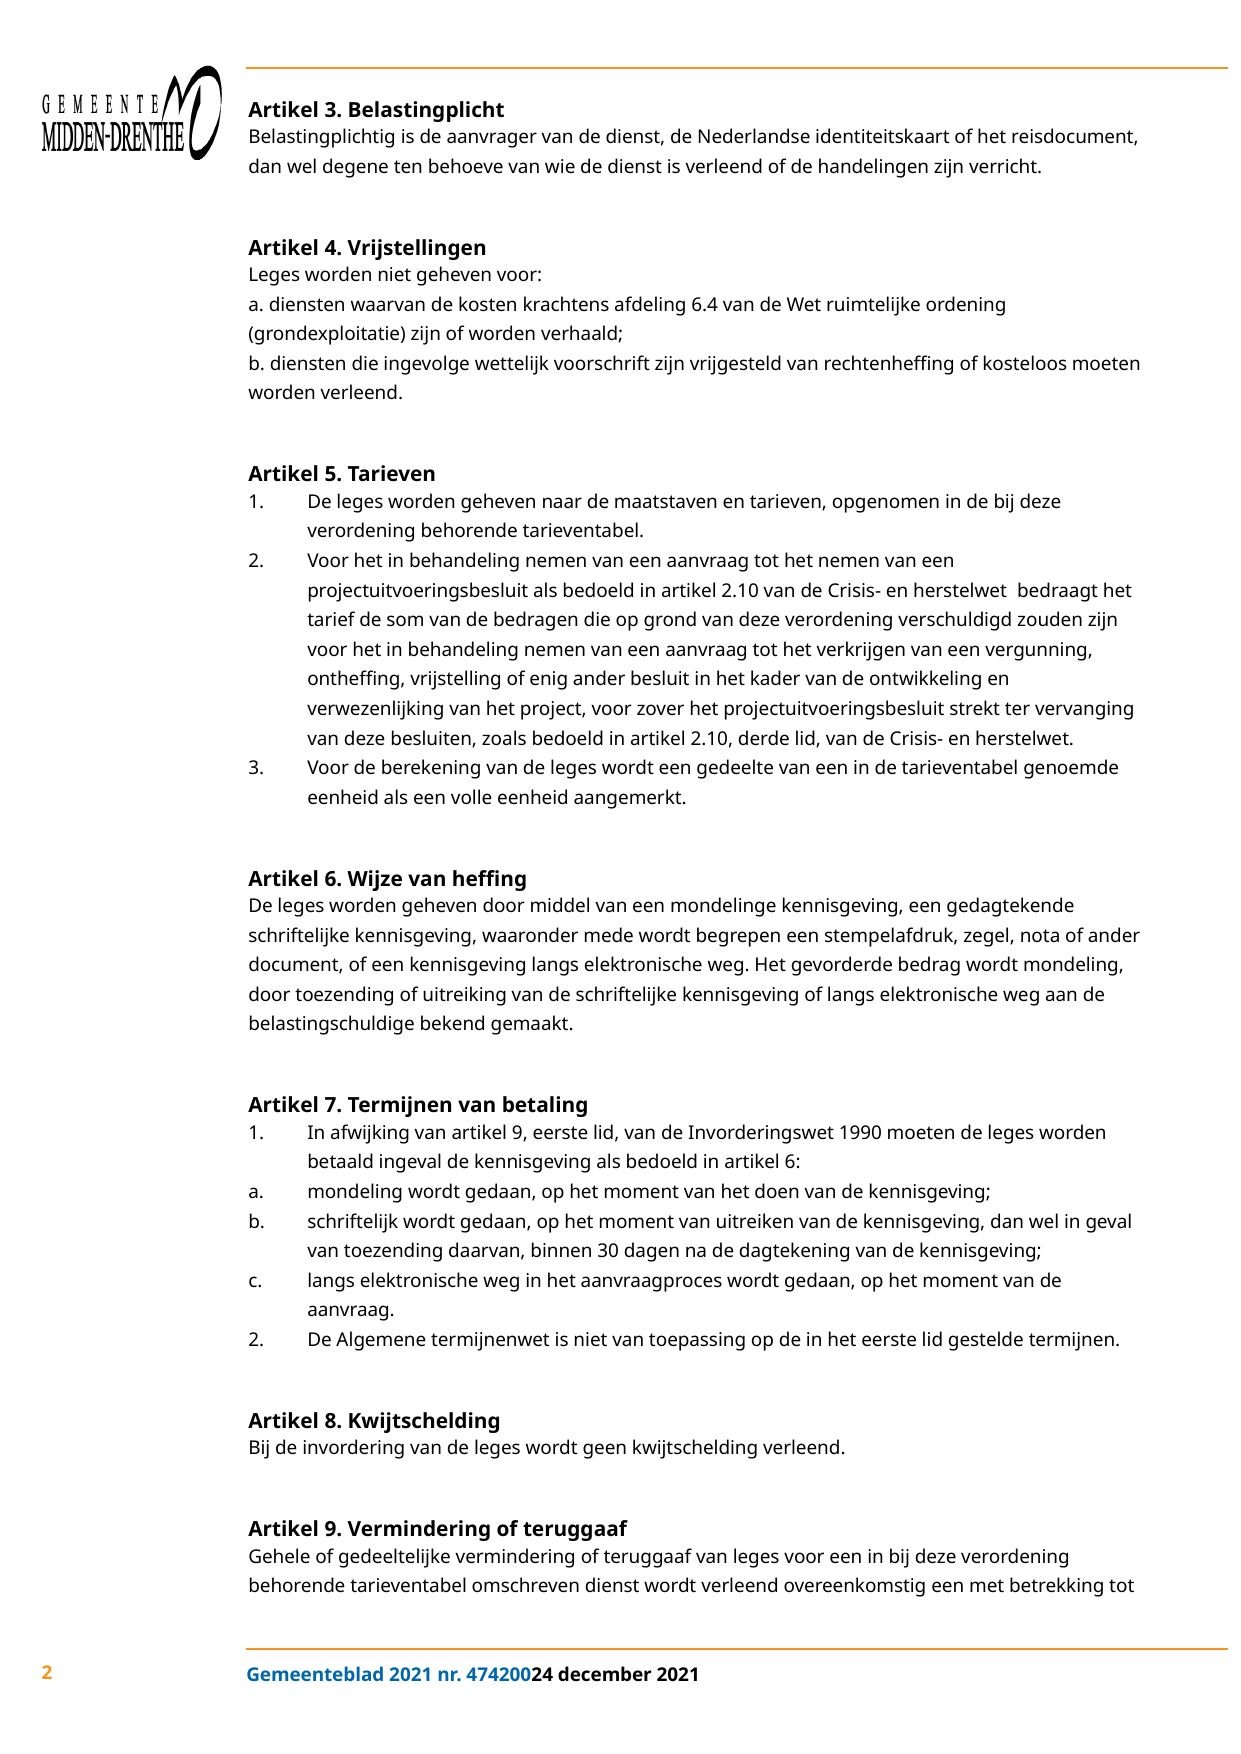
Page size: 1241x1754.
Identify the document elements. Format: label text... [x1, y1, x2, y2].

text Leges worden niet geheven voor: [248, 261, 1152, 287]
list langs elektronische weg in het aanvraagproces wordt gedaan, op het moment van de aanvraag. [248, 1267, 1152, 1322]
text Artikel 8. Kwijtschelding [248, 1406, 1152, 1434]
text b. diensten die ingevolge wettelijk voorschrift zijn vrijgesteld van rechtenheffing of kosteloos moeten worden verleend. [248, 350, 1152, 405]
list mondeling wordt gedaan, op het moment van het doen van de kennisgeving; [248, 1178, 1152, 1204]
text De leges worden geheven door middel van een mondelinge kennisgeving, een gedagtekende schriftelijke kennisgeving, waaronder mede wordt begrepen een stempelafdruk, zegel, nota of ander document, of een kennisgeving langs elektronische weg. Het gevorderde bedrag wordt mondeling, door toezending of uitreiking van de schriftelijke kennisgeving of langs elektronische weg aan de belastingschuldige bekend gemaakt. [248, 892, 1152, 1036]
text Artikel 6. Wijze van heffing [248, 864, 1152, 892]
text Belastingplichtig is de aanvrager van de dienst, de Nederlandse identiteitskaart of het reisdocument, dan wel degene ten behoeve van wie de dienst is verleend of de handelingen zijn verricht. [248, 123, 1152, 178]
list schriftelijk wordt gedaan, op het moment van uitreiken van de kennisgeving, dan wel in geval van toezending daarvan, binnen 30 dagen na de dagtekening van de kennisgeving; [248, 1208, 1152, 1263]
text Gehele of gedeeltelijke vermindering of teruggaaf van leges voor een in bij deze verordening behorende tarieventabel omschreven dienst wordt verleend overeenkomstig een met betrekking tot [248, 1543, 1152, 1598]
text Artikel 5. Tarieven [248, 459, 1152, 488]
list De leges worden geheven naar de maatstaven en tarieven, opgenomen in de bij deze verordening behorende tarieventabel. [248, 488, 1152, 543]
text Artikel 3. Belastingplicht [248, 95, 1152, 123]
text Artikel 4. Vrijstellingen [248, 233, 1152, 261]
picture [41, 47, 231, 172]
text Artikel 7. Termijnen van betaling [248, 1091, 1152, 1119]
list Voor het in behandeling nemen van een aanvraag tot het nemen van een projectuitvoeringsbesluit als bedoeld in artikel 2.10 van de Crisis- en herstelwet bedraagt het tarief de som van de bedragen die op grond van deze verordening verschuldigd zouden zijn voor het in behandeling nemen van een aanvraag tot het verkrijgen van een vergunning, ontheffing, vrijstelling of enig ander besluit in het kader van de ontwikkeling en verwezenlijking van het project, voor zover het projectuitvoeringsbesluit strekt ter vervanging van deze besluiten, zoals bedoeld in artikel 2.10, derde lid, van de Crisis- en herstelwet. [248, 547, 1152, 750]
list De Algemene termijnenwet is niet van toepassing op de in het eerste lid gestelde termijnen. [248, 1326, 1152, 1352]
text Bij de invordering van de leges wordt geen kwijtschelding verleend. [248, 1434, 1152, 1460]
list In afwijking van artikel 9, eerste lid, van de Invorderingswet 1990 moeten de leges worden betaald ingeval de kennisgeving als bedoeld in artikel 6: [248, 1119, 1152, 1174]
text Artikel 9. Vermindering of teruggaaf [248, 1514, 1152, 1543]
list Voor de berekening van de leges wordt een gedeelte van een in de tarieventabel genoemde eenheid als een volle eenheid aangemerkt. [248, 754, 1152, 809]
text a. diensten waarvan de kosten krachtens afdeling 6.4 van de Wet ruimtelijke ordening (grondexploitatie) zijn of worden verhaald; [248, 291, 1152, 346]
